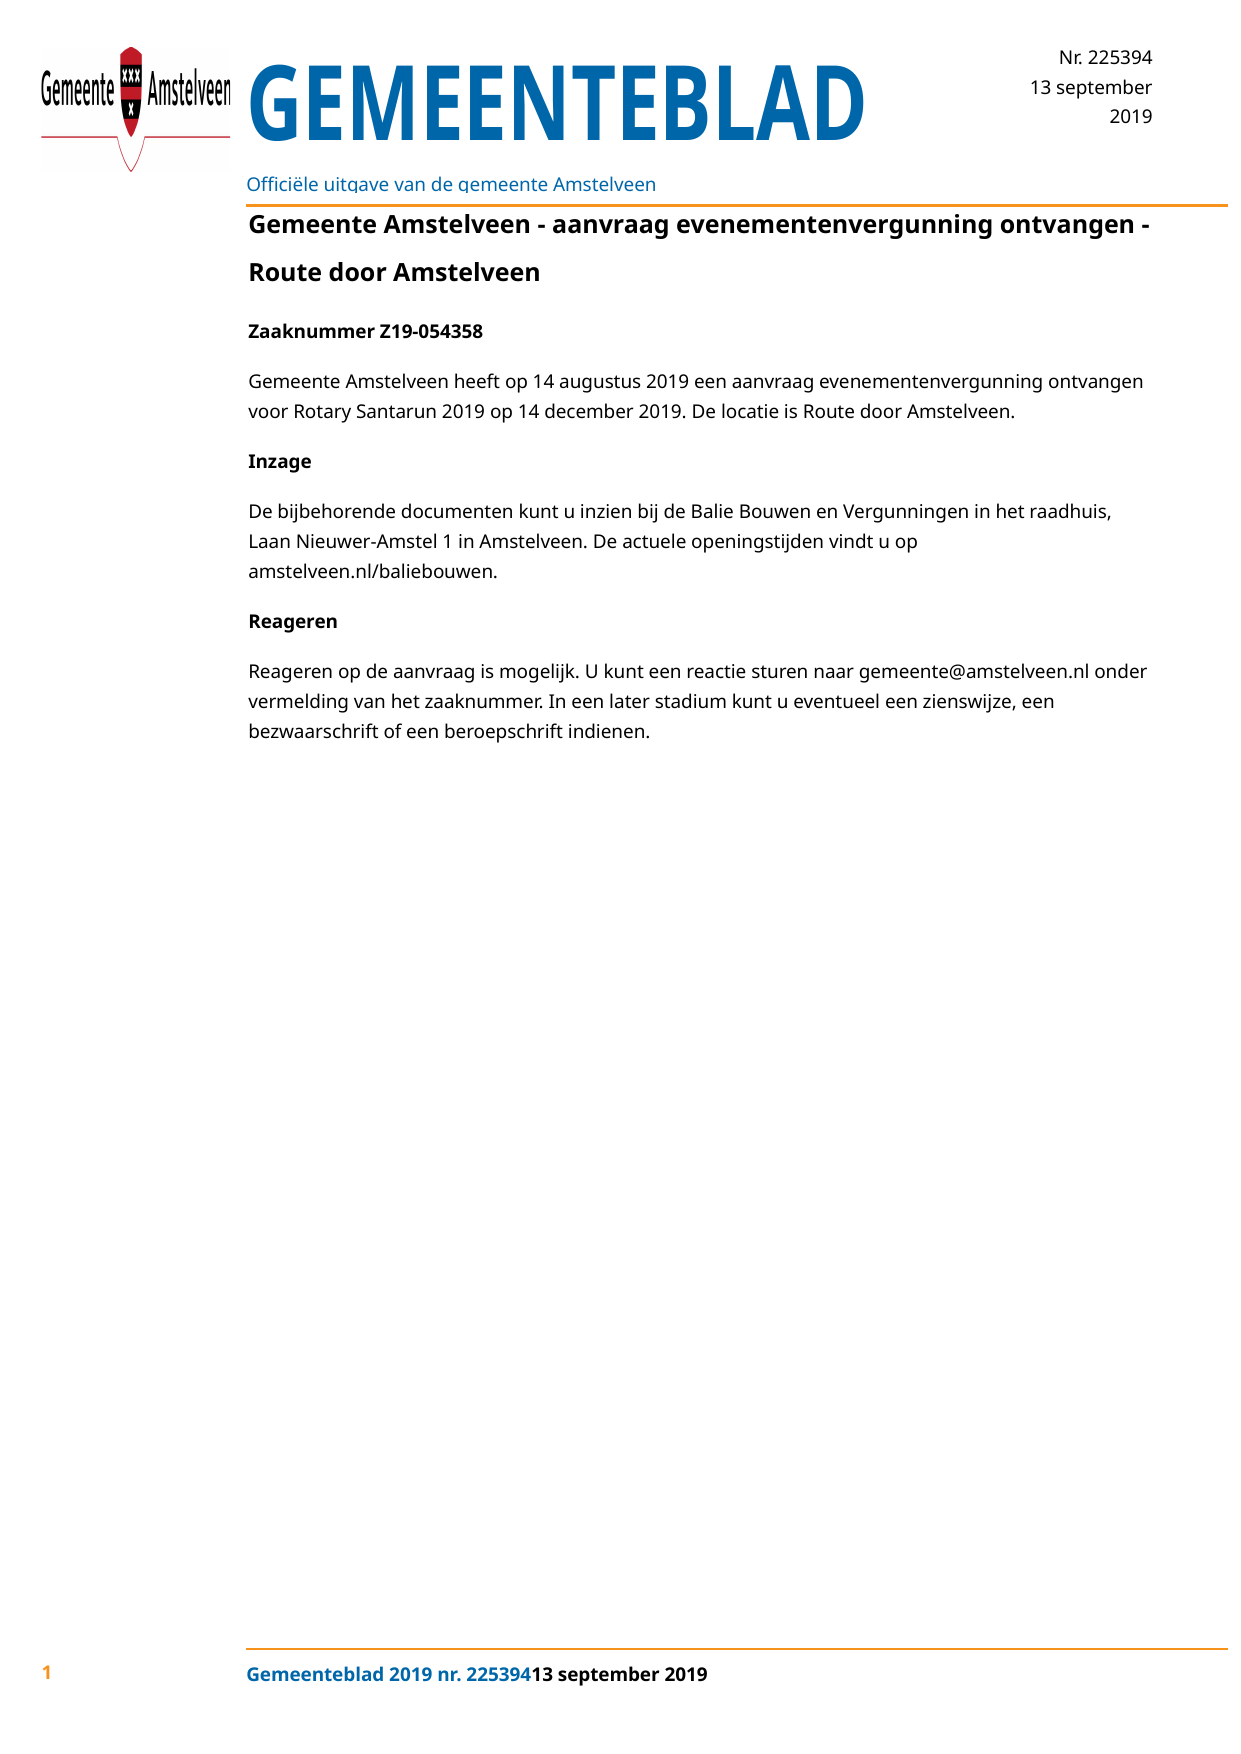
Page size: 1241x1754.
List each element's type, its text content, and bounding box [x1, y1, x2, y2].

text De bijbehorende documenten kunt u inzien bij de Balie Bouwen en Vergunningen in het raadhuis, Laan Nieuwer-Amstel 1 in Amstelveen. De actuele openingstijden vindt u op amstelveen.nl/baliebouwen. [248, 499, 1152, 584]
text Inzage [248, 448, 1152, 474]
text Gemeente Amstelveen heeft op 14 augustus 2019 een aanvraag evenementenvergunning ontvangen voor Rotary Santarun 2019 op 14 december 2019. De locatie is Route door Amstelveen. [248, 368, 1152, 424]
picture [41, 47, 231, 172]
text Gemeente Amstelveen - aanvraag evenementenvergunning ontvangen - Route door Amstelveen [248, 207, 1152, 288]
text Zaaknummer Z19-054358 [248, 318, 1152, 344]
text Reageren op de aanvraag is mogelijk. U kunt een reactie sturen naar gemeente@amstelveen.nl onder vermelding van het zaaknummer. In een later stadium kunt u eventueel een zienswijze, een bezwaarschrift of een beroepschrift indienen. [248, 659, 1152, 744]
text Reageren [248, 608, 1152, 634]
